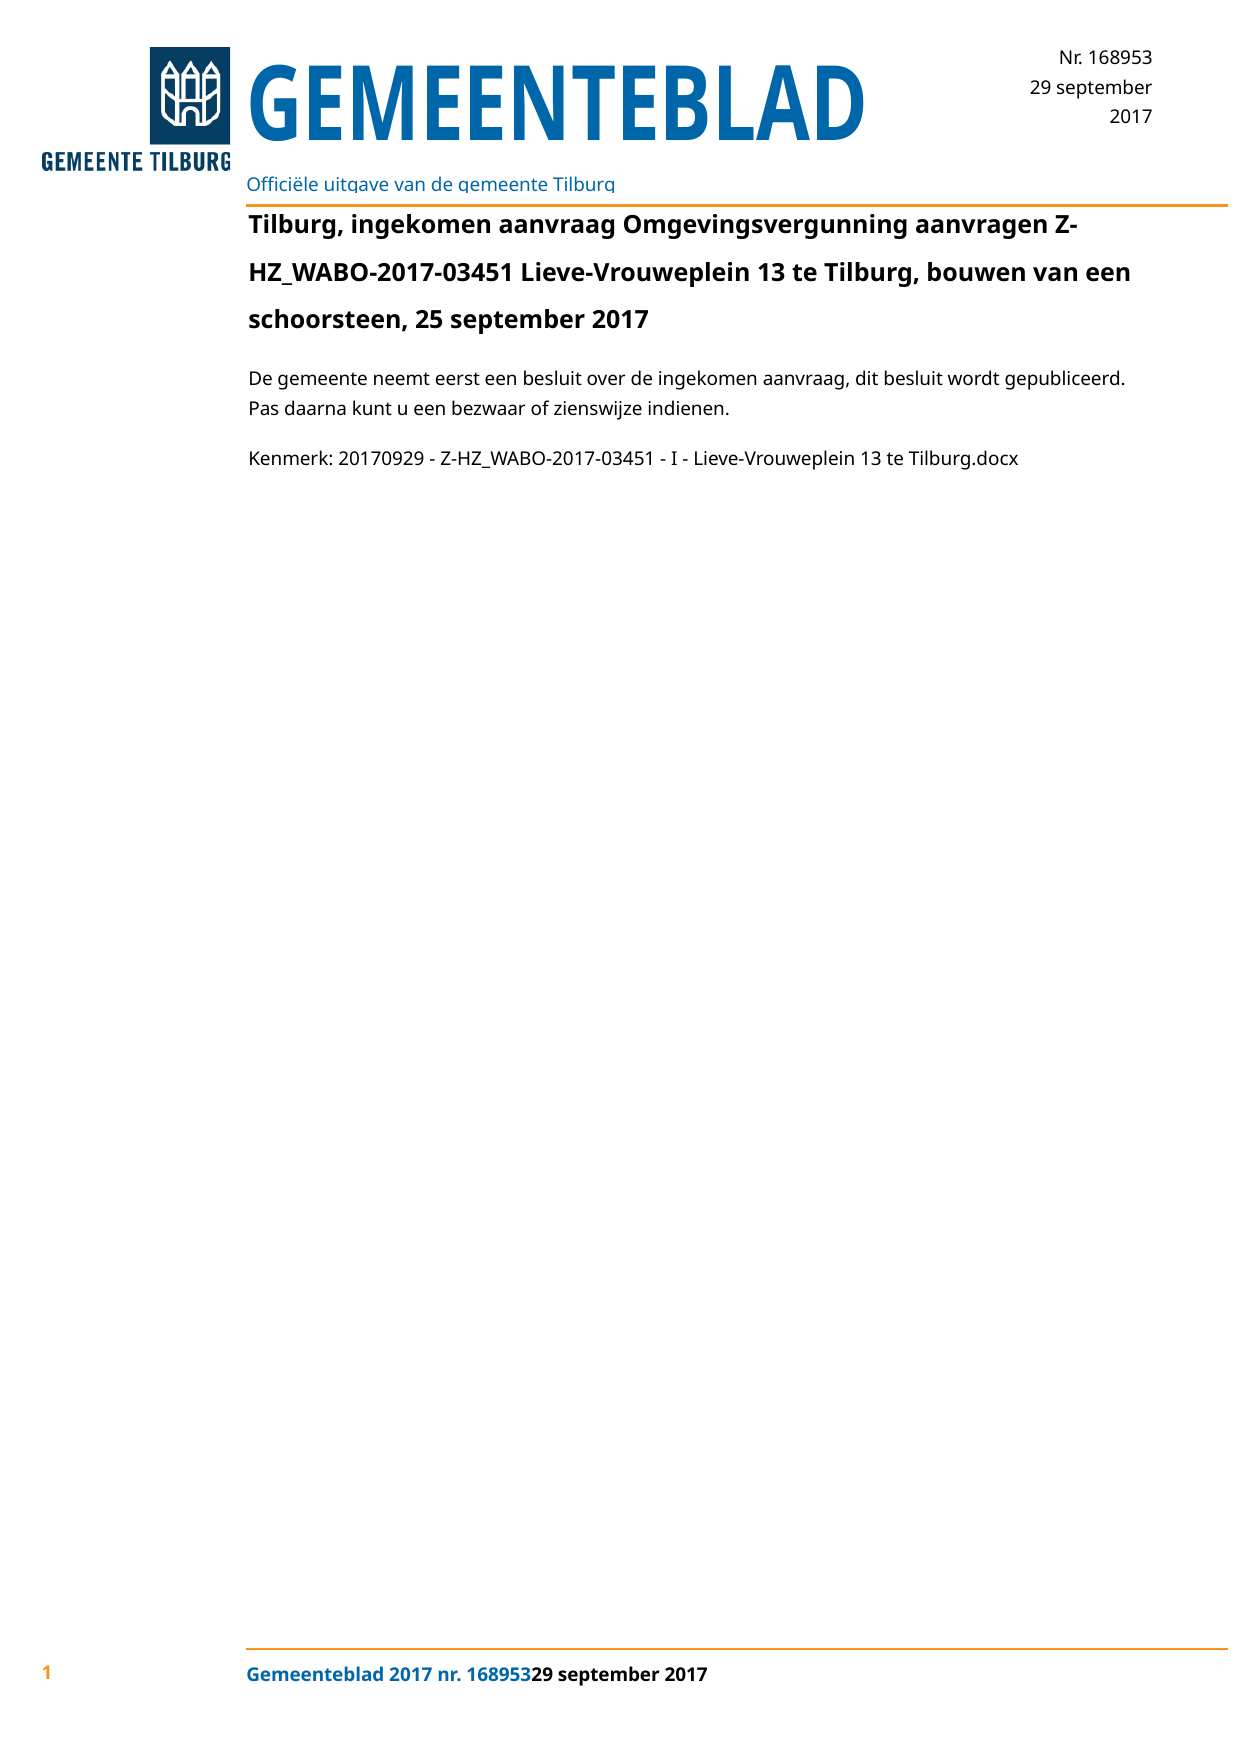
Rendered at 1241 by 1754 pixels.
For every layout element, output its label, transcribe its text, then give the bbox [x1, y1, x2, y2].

text Tilburg, ingekomen aanvraag Omgevingsvergunning aanvragen Z-HZ_WABO-2017-03451 Lieve-Vrouweplein 13 te Tilburg, bouwen van een schoorsteen, 25 september 2017 [248, 207, 1152, 336]
picture [41, 47, 231, 172]
text De gemeente neemt eerst een besluit over de ingekomen aanvraag, dit besluit wordt gepubliceerd. Pas daarna kunt u een bezwaar of zienswijze indienen. [248, 366, 1152, 421]
text Kenmerk: 20170929 - Z-HZ_WABO-2017-03451 - I - Lieve-Vrouweplein 13 te Tilburg.docx [248, 446, 1152, 471]
